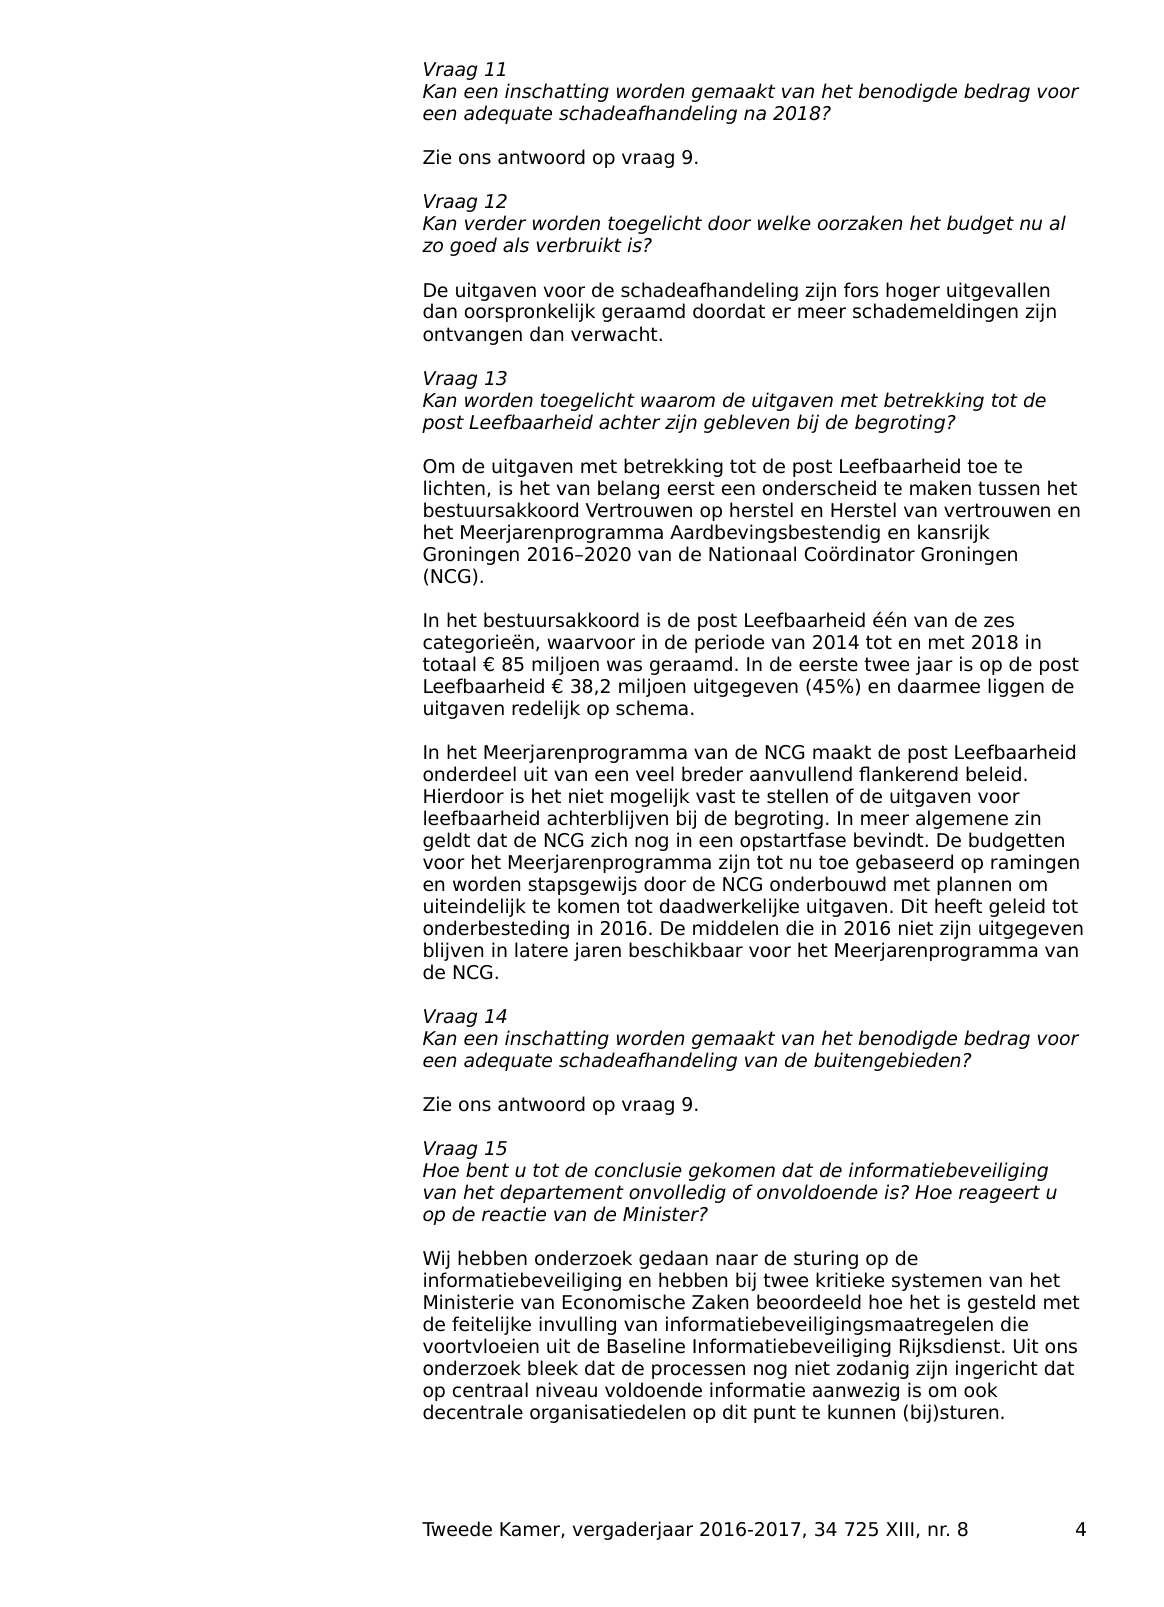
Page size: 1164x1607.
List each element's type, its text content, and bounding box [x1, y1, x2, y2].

text Om de uitgaven met betrekking tot de post Leefbaarheid toe te lichten, is het van belang eerst een onderscheid te maken tussen het bestuursakkoord Vertrouwen op herstel en Herstel van vertrouwen en het Meerjarenprogramma Aardbevingsbestendig en kansrijk Groningen 2016–2020 van de Nationaal Coördinator Groningen (NCG). [422, 456, 1087, 588]
text Wij hebben onderzoek gedaan naar de sturing op de informatiebeveiliging en hebben bij twee kritieke systemen van het Ministerie van Economische Zaken beoordeeld hoe het is gesteld met de feitelijke invulling van informatiebeveiligingsmaatregelen die voortvloeien uit de Baseline Informatiebeveiliging Rijksdienst. Uit ons onderzoek bleek dat de processen nog niet zodanig zijn ingericht dat op centraal niveau voldoende informatie aanwezig is om ook decentrale organisatiedelen op dit punt te kunnen (bij)sturen. [422, 1248, 1087, 1424]
text Vraag 14 [422, 1006, 1087, 1028]
text Kan een inschatting worden gemaakt van het benodigde bedrag voor een adequate schadeafhandeling na 2018? [422, 81, 1087, 125]
text Vraag 11 [422, 59, 1087, 81]
text Zie ons antwoord op vraag 9. [422, 1094, 1087, 1116]
text Kan worden toegelicht waarom de uitgaven met betrekking tot de post Leefbaarheid achter zijn gebleven bij de begroting? [422, 389, 1087, 433]
text In het bestuursakkoord is de post Leefbaarheid één van de zes categorieën, waarvoor in de periode van 2014 tot en met 2018 in totaal € 85 miljoen was geraamd. In de eerste twee jaar is op de post Leefbaarheid € 38,2 miljoen uitgegeven (45%) en daarmee liggen de uitgaven redelijk op schema. [422, 610, 1087, 720]
text Vraag 12 [422, 191, 1087, 213]
text Hoe bent u tot de conclusie gekomen dat de informatiebeveiliging van het departement onvolledig of onvoldoende is? Hoe reageert u op de reactie van de Minister? [422, 1160, 1087, 1226]
text Vraag 15 [422, 1138, 1087, 1160]
text Vraag 13 [422, 368, 1087, 389]
text Kan verder worden toegelicht door welke oorzaken het budget nu al zo goed als verbruikt is? [422, 213, 1087, 257]
text Kan een inschatting worden gemaakt van het benodigde bedrag voor een adequate schadeafhandeling van de buitengebieden? [422, 1028, 1087, 1072]
text Zie ons antwoord op vraag 9. [422, 147, 1087, 169]
text In het Meerjarenprogramma van de NCG maakt de post Leefbaarheid onderdeel uit van een veel breder aanvullend flankerend beleid. Hierdoor is het niet mogelijk vast te stellen of de uitgaven voor leefbaarheid achterblijven bij de begroting. In meer algemene zin geldt dat de NCG zich nog in een opstartfase bevindt. De budgetten voor het Meerjarenprogramma zijn tot nu toe gebaseerd op ramingen en worden stapsgewijs door de NCG onderbouwd met plannen om uiteindelijk te komen tot daadwerkelijke uitgaven. Dit heeft geleid tot onderbesteding in 2016. De middelen die in 2016 niet zijn uitgegeven blijven in latere jaren beschikbaar voor het Meerjarenprogramma van de NCG. [422, 742, 1087, 984]
text De uitgaven voor de schadeafhandeling zijn fors hoger uitgevallen dan oorspronkelijk geraamd doordat er meer schademeldingen zijn ontvangen dan verwacht. [422, 279, 1087, 345]
